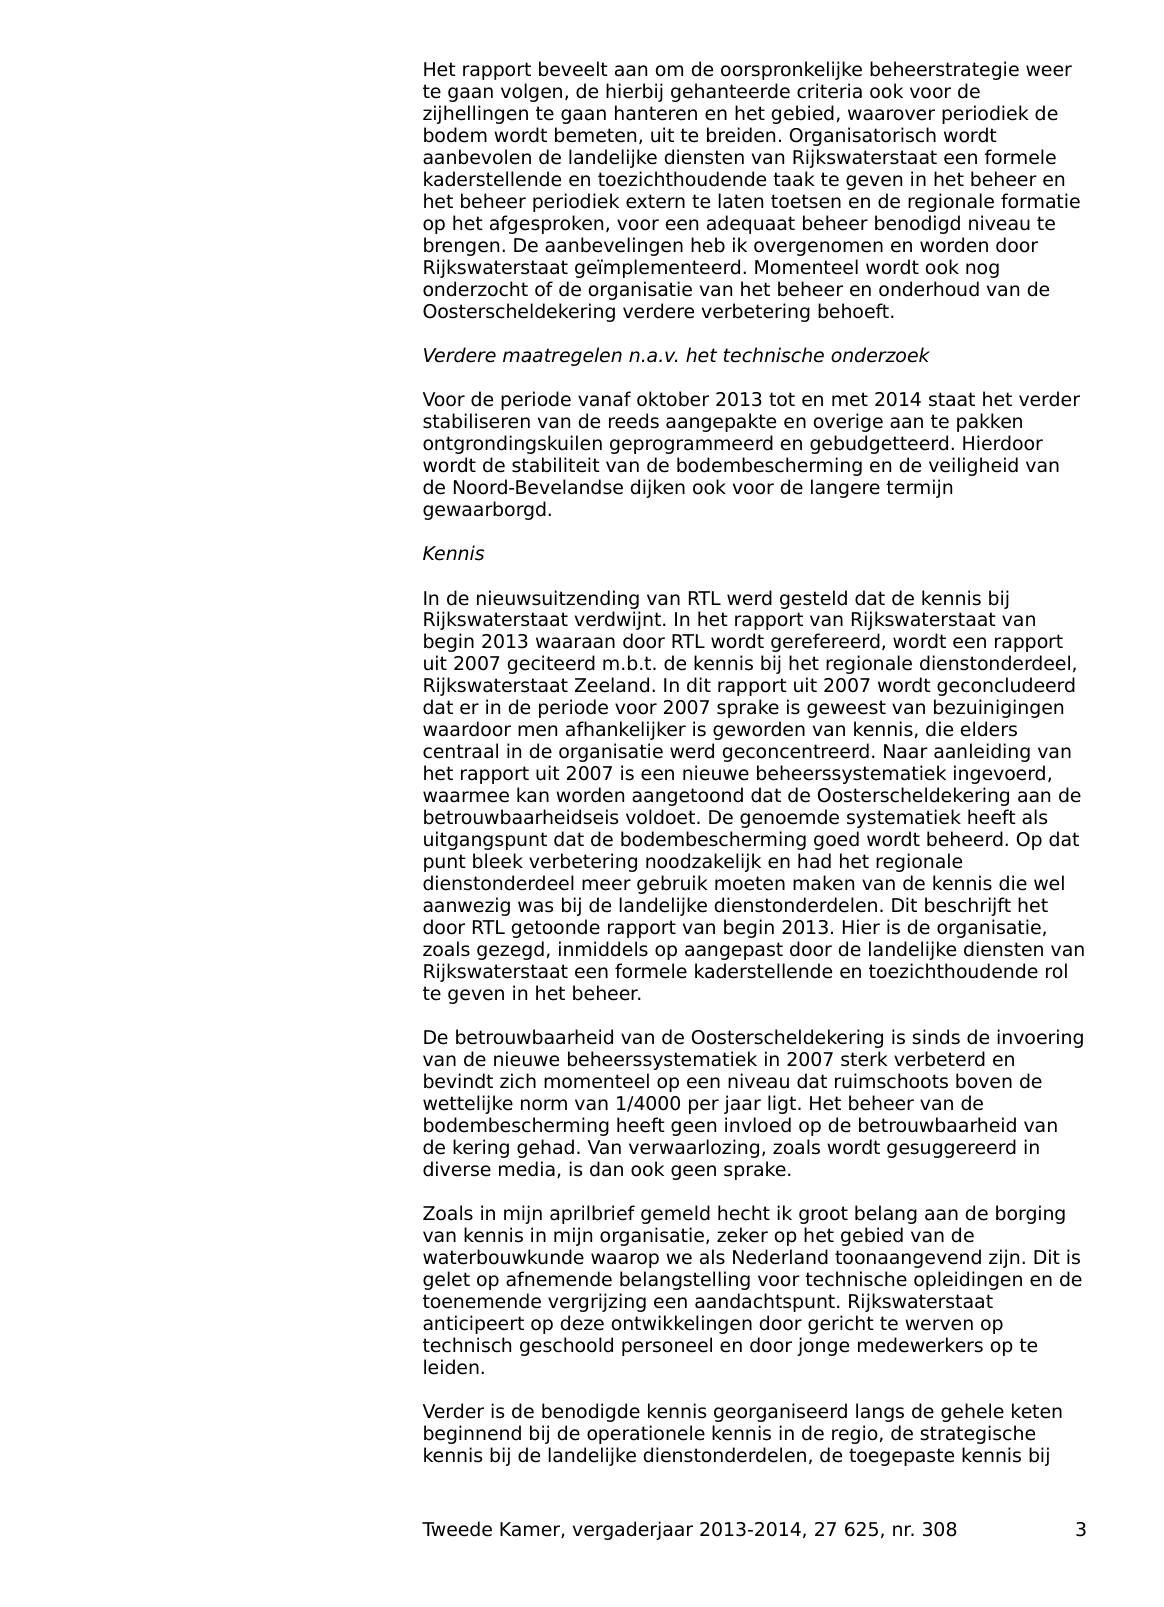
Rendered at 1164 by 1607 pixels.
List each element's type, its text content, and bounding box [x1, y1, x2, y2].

text In de nieuwsuitzending van RTL werd gesteld dat de kennis bij Rijkswaterstaat verdwijnt. In het rapport van Rijkswaterstaat van begin 2013 waaraan door RTL wordt gerefereerd, wordt een rapport uit 2007 geciteerd m.b.t. de kennis bij het regionale dienstonderdeel, Rijkswaterstaat Zeeland. In dit rapport uit 2007 wordt geconcludeerd dat er in de periode voor 2007 sprake is geweest van bezuinigingen waardoor men afhankelijker is geworden van kennis, die elders centraal in de organisatie werd geconcentreerd. Naar aanleiding van het rapport uit 2007 is een nieuwe beheerssystematiek ingevoerd, waarmee kan worden aangetoond dat de Oosterscheldekering aan de betrouwbaarheidseis voldoet. De genoemde systematiek heeft als uitgangspunt dat de bodembescherming goed wordt beheerd. Op dat punt bleek verbetering noodzakelijk en had het regionale dienstonderdeel meer gebruik moeten maken van de kennis die wel aanwezig was bij de landelijke dienstonderdelen. Dit beschrijft het door RTL getoonde rapport van begin 2013. Hier is de organisatie, zoals gezegd, inmiddels op aangepast door de landelijke diensten van Rijkswaterstaat een formele kaderstellende en toezichthoudende rol te geven in het beheer. [422, 587, 1087, 1005]
text Verder is de benodigde kennis georganiseerd langs de gehele keten beginnend bij de operationele kennis in de regio, de strategische kennis bij de landelijke dienstonderdelen, de toegepaste kennis bij [422, 1401, 1087, 1467]
text Het rapport beveelt aan om de oorspronkelijke beheerstrategie weer te gaan volgen, de hierbij gehanteerde criteria ook voor de zijhellingen te gaan hanteren en het gebied, waarover periodiek de bodem wordt bemeten, uit te breiden. Organisatorisch wordt aanbevolen de landelijke diensten van Rijkswaterstaat een formele kaderstellende en toezichthoudende taak te geven in het beheer en het beheer periodiek extern te laten toetsen en de regionale formatie op het afgesproken, voor een adequaat beheer benodigd niveau te brengen. De aanbevelingen heb ik overgenomen en worden door Rijkswaterstaat geïmplementeerd. Momenteel wordt ook nog onderzocht of de organisatie van het beheer en onderhoud van de Oosterscheldekering verdere verbetering behoeft. [422, 59, 1087, 323]
subtitle Verdere maatregelen n.a.v. het technische onderzoek [422, 345, 1087, 367]
text Zoals in mijn aprilbrief gemeld hecht ik groot belang aan de borging van kennis in mijn organisatie, zeker op het gebied van de waterbouwkunde waarop we als Nederland toonaangevend zijn. Dit is gelet op afnemende belangstelling voor technische opleidingen en de toenemende vergrijzing een aandachtspunt. Rijkswaterstaat anticipeert op deze ontwikkelingen door gericht te werven op technisch geschoold personeel en door jonge medewerkers op te leiden. [422, 1203, 1087, 1379]
text Voor de periode vanaf oktober 2013 tot en met 2014 staat het verder stabiliseren van de reeds aangepakte en overige aan te pakken ontgrondingskuilen geprogrammeerd en gebudgetteerd. Hierdoor wordt de stabiliteit van de bodembescherming en de veiligheid van de Noord-Bevelandse dijken ook voor de langere termijn gewaarborgd. [422, 389, 1087, 521]
text De betrouwbaarheid van de Oosterscheldekering is sinds de invoering van de nieuwe beheerssystematiek in 2007 sterk verbeterd en bevindt zich momenteel op een niveau dat ruimschoots boven de wettelijke norm van 1/4000 per jaar ligt. Het beheer van de bodembescherming heeft geen invloed op de betrouwbaarheid van de kering gehad. Van verwaarlozing, zoals wordt gesuggereerd in diverse media, is dan ook geen sprake. [422, 1027, 1087, 1181]
subtitle Kennis [422, 543, 1087, 565]
